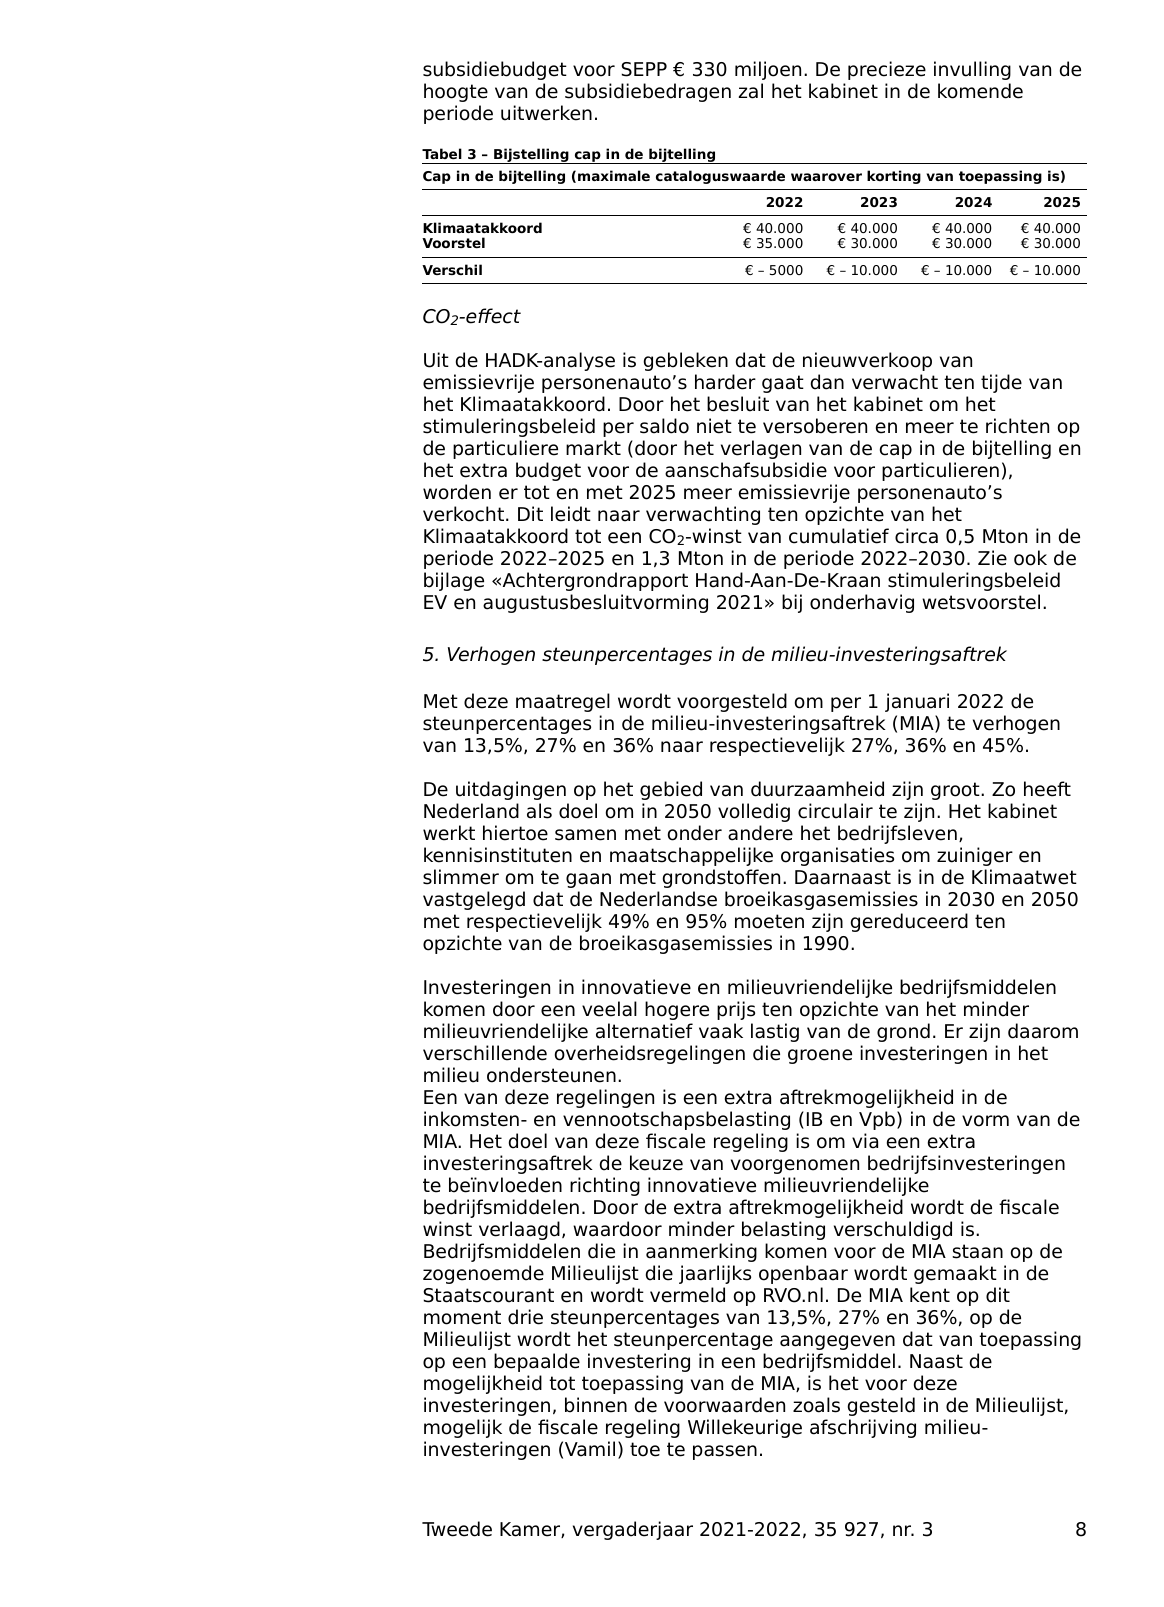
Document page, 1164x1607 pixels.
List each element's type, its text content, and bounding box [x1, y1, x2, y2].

table_cell 2022 [715, 190, 809, 215]
table_cell € – 10.000 [998, 258, 1087, 283]
text Een van deze regelingen is een extra aftrekmogelijkheid in de inkomsten- en vennootschapsbelasting (IB en Vpb) in de vorm van de MIA. Het doel van deze fiscale regeling is om via een extra investeringsaftrek de keuze van voorgenomen bedrijfsinvesteringen te beïnvloeden richting innovatieve milieuvriendelijke bedrijfsmiddelen. Door de extra aftrekmogelijkheid wordt de fiscale winst verlaagd, waardoor minder belasting verschuldigd is. [422, 1087, 1087, 1241]
table_cell € 30.000 [809, 236, 903, 257]
table_cell € – 10.000 [904, 258, 998, 283]
table_cell € 40.000 [715, 216, 809, 236]
table_cell € – 10.000 [809, 258, 903, 283]
text Bedrijfsmiddelen die in aanmerking komen voor de MIA staan op de zogenoemde Milieulijst die jaarlijks openbaar wordt gemaakt in de Staatscourant en wordt vermeld op RVO.nl. De MIA kent op dit moment drie steunpercentages van 13,5%, 27% en 36%, op de Milieulijst wordt het steunpercentage aangegeven dat van toepassing op een bepaalde investering in een bedrijfsmiddel. Naast de mogelijkheid tot toepassing van de MIA, is het voor deze investeringen, binnen de voorwaarden zoals gesteld in de Milieulijst, mogelijk de fiscale regeling Willekeurige afschrijving milieu-investeringen (Vamil) toe te passen. [422, 1241, 1087, 1461]
table_cell Verschil [422, 258, 714, 283]
table_header Tabel 3 – Bijstelling cap in de bijtelling [422, 147, 1087, 163]
text Investeringen in innovatieve en milieuvriendelijke bedrijfsmiddelen komen door een veelal hogere prijs ten opzichte van het minder milieuvriendelijke alternatief vaak lastig van de grond. Er zijn daarom verschillende overheidsregelingen die groene investeringen in het milieu ondersteunen. [422, 977, 1087, 1087]
text Met deze maatregel wordt voorgesteld om per 1 januari 2022 de steunpercentages in de milieu-investeringsaftrek (MIA) te verhogen van 13,5%, 27% en 36% naar respectievelijk 27%, 36% en 45%. [422, 691, 1087, 757]
table_cell Cap in de bijtelling (maximale cataloguswaarde waarover korting van toepassing is) [422, 164, 1087, 189]
table_cell [422, 190, 714, 215]
table_cell € 40.000 [998, 216, 1087, 236]
subtitle CO2-effect [422, 306, 1087, 328]
table_cell € 30.000 [904, 236, 998, 257]
table_cell € 40.000 [904, 216, 998, 236]
table_cell € – 5000 [715, 258, 809, 283]
text Uit de HADK-analyse is gebleken dat de nieuwverkoop van emissievrije personenauto’s harder gaat dan verwacht ten tijde van het Klimaatakkoord. Door het besluit van het kabinet om het stimuleringsbeleid per saldo niet te versoberen en meer te richten op de particuliere markt (door het verlagen van de cap in de bijtelling en het extra budget voor de aanschafsubsidie voor particulieren), worden er tot en met 2025 meer emissievrije personenauto’s verkocht. Dit leidt naar verwachting ten opzichte van het Klimaatakkoord tot een CO2-winst van cumulatief circa 0,5 Mton in de periode 2022–2025 en 1,3 Mton in de periode 2022–2030. Zie ook de bijlage «Achtergrondrapport Hand-Aan-De-Kraan stimuleringsbeleid EV en augustusbesluitvorming 2021» bij onderhavig wetsvoorstel. [422, 350, 1087, 614]
table_cell 2025 [998, 190, 1087, 215]
table_cell 2024 [904, 190, 998, 215]
table_cell Klimaatakkoord [422, 216, 714, 236]
text De uitdagingen op het gebied van duurzaamheid zijn groot. Zo heeft Nederland als doel om in 2050 volledig circulair te zijn. Het kabinet werkt hiertoe samen met onder andere het bedrijfsleven, kennisinstituten en maatschappelijke organisaties om zuiniger en slimmer om te gaan met grondstoffen. Daarnaast is in de Klimaatwet vastgelegd dat de Nederlandse broeikasgasemissies in 2030 en 2050 met respectievelijk 49% en 95% moeten zijn gereduceerd ten opzichte van de broeikasgasemissies in 1990. [422, 779, 1087, 955]
table_cell € 35.000 [715, 236, 809, 257]
table_cell Voorstel [422, 236, 714, 257]
table_cell € 40.000 [809, 216, 903, 236]
text subsidiebudget voor SEPP € 330 miljoen. De precieze invulling van de hoogte van de subsidiebedragen zal het kabinet in de komende periode uitwerken. [422, 59, 1087, 125]
table_cell 2023 [809, 190, 903, 215]
table_cell € 30.000 [998, 236, 1087, 257]
subtitle 5. Verhogen steunpercentages in de milieu-investeringsaftrek [422, 644, 1087, 666]
